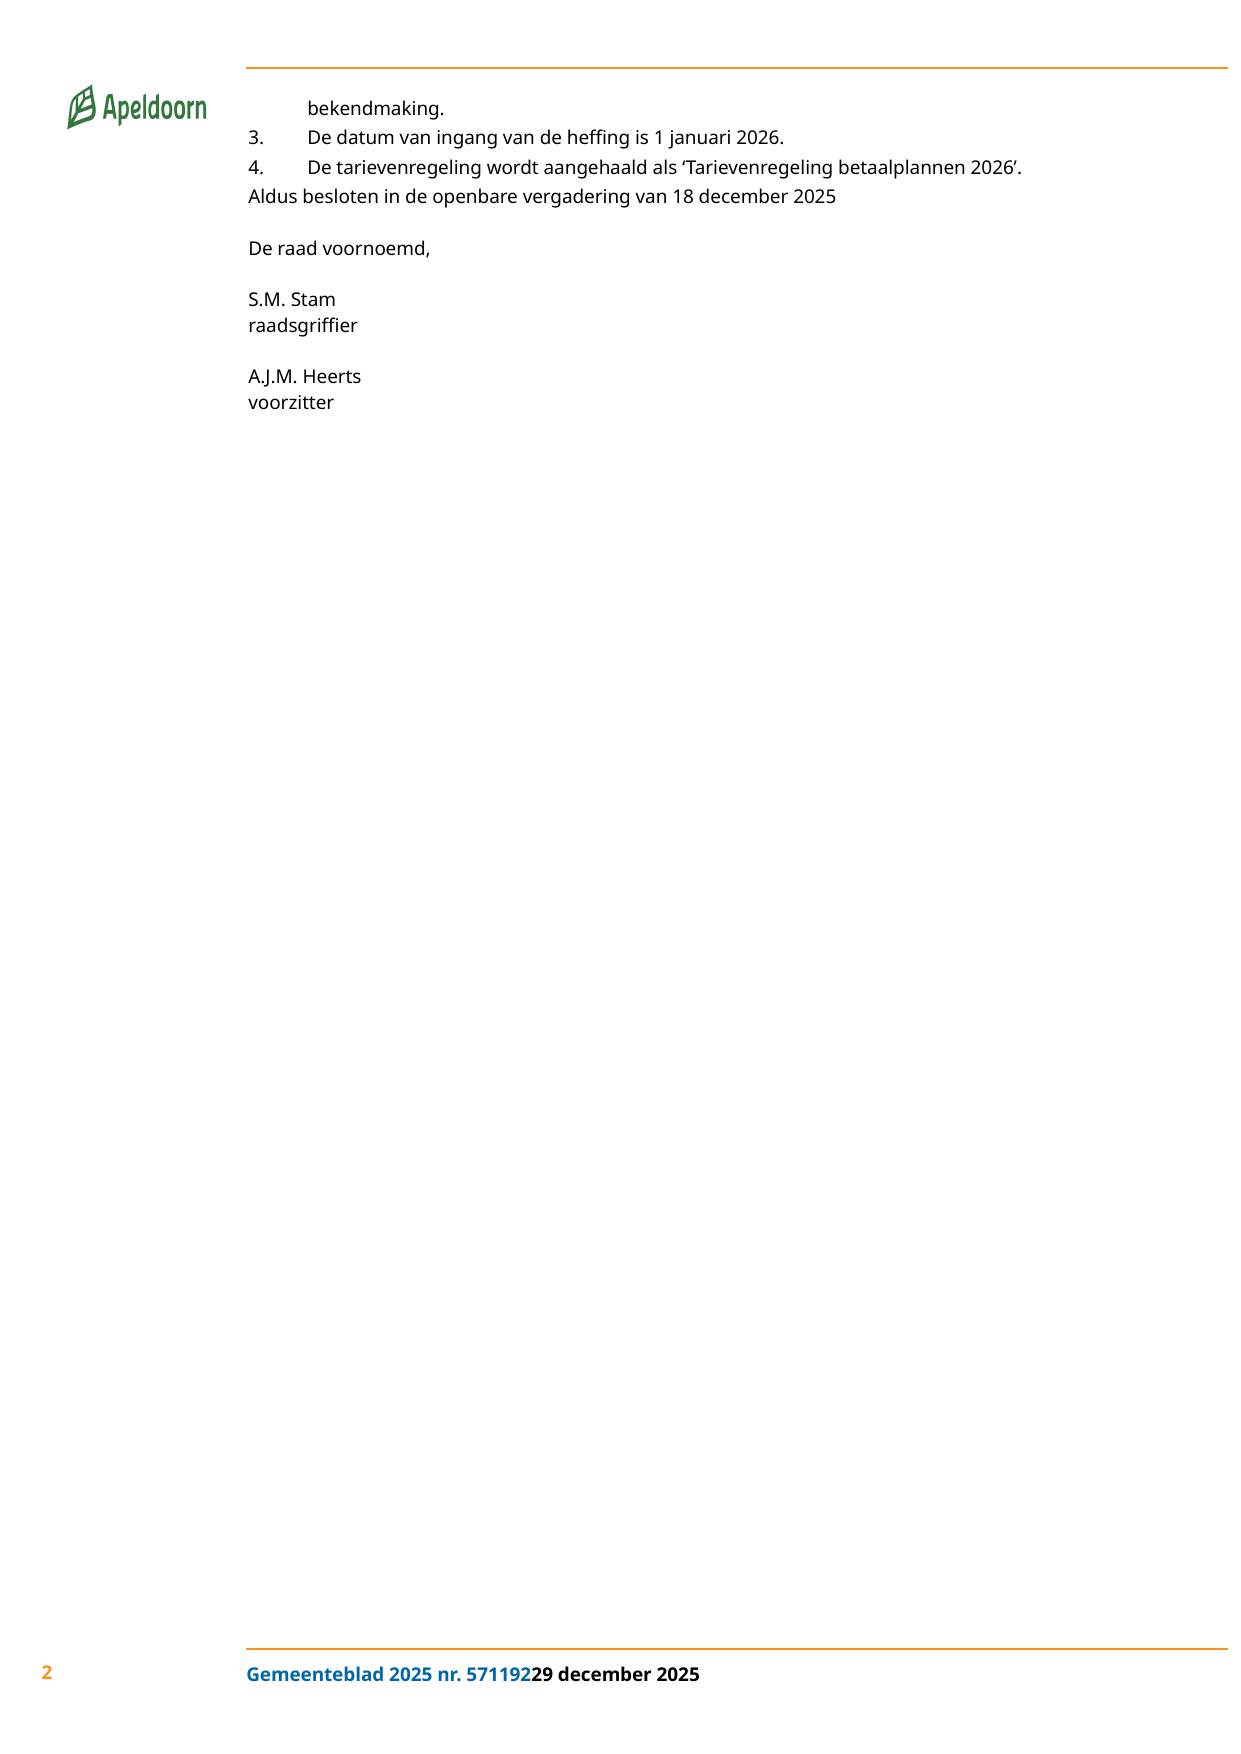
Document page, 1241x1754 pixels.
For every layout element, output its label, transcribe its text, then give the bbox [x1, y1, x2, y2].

text S.M. Stam [248, 286, 1152, 312]
text Aldus besloten in de openbare vergadering van 18 december 2025 [248, 183, 1152, 209]
text voorzitter [248, 389, 1152, 415]
text A.J.M. Heerts [248, 364, 1152, 389]
text raadsgriffier [248, 312, 1152, 338]
picture [41, 47, 231, 172]
list De datum van ingang van de heffing is 1 januari 2026. [248, 124, 1152, 150]
list De tarievenregeling wordt aangehaald als ‘Tarievenregeling betaalplannen 2026’. [248, 154, 1152, 180]
list bekendmaking. [248, 95, 1152, 121]
text De raad voornoemd, [248, 235, 1152, 261]
